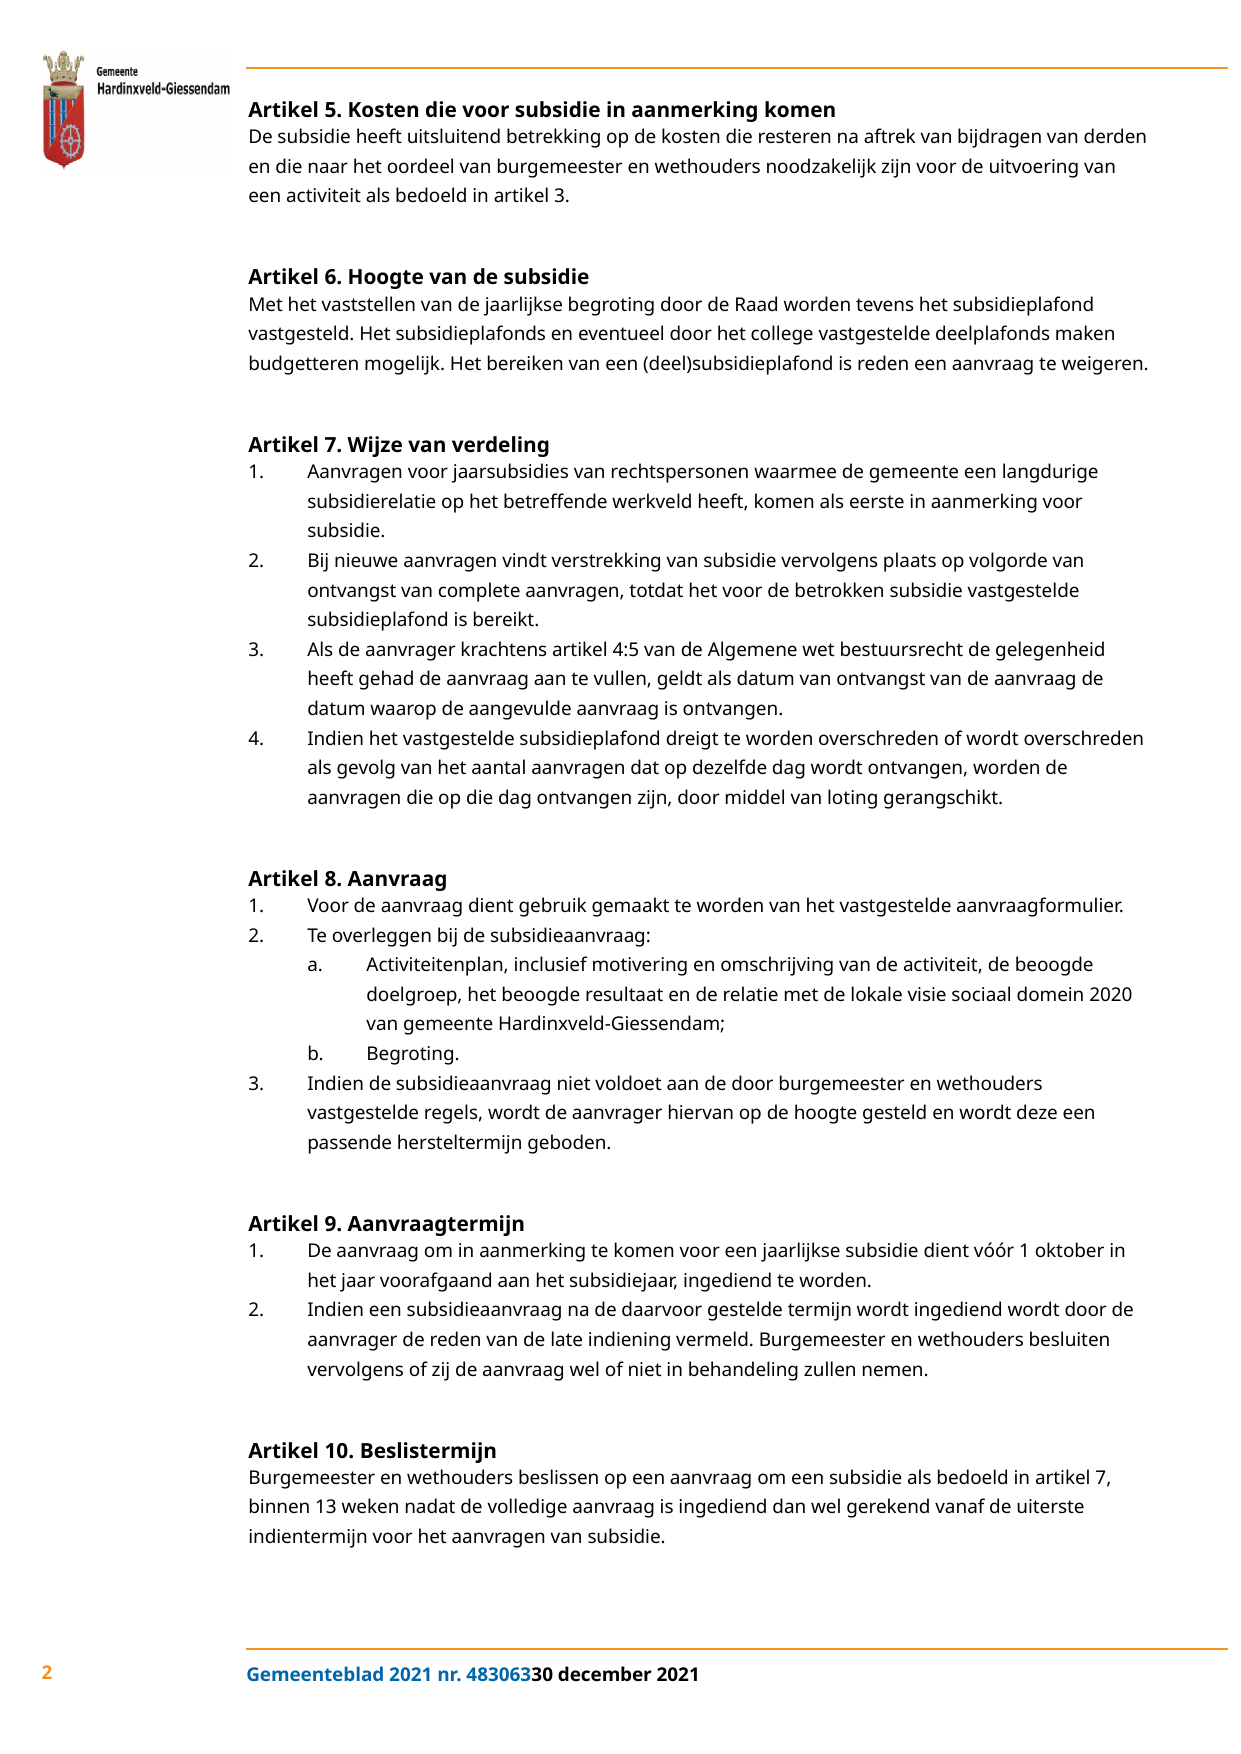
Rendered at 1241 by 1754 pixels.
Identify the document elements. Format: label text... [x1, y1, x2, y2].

picture [41, 47, 231, 172]
text De subsidie heeft uitsluitend betrekking op de kosten die resteren na aftrek van bijdragen van derden en die naar het oordeel van burgemeester en wethouders noodzakelijk zijn voor de uitvoering van een activiteit als bedoeld in artikel 3. [248, 123, 1152, 208]
list De aanvraag om in aanmerking te komen voor een jaarlijkse subsidie dient vóór 1 oktober in het jaar voorafgaand aan het subsidiejaar, ingediend te worden. [248, 1237, 1152, 1293]
text Met het vaststellen van de jaarlijkse begroting door de Raad worden tevens het subsidieplafond vastgesteld. Het subsidieplafonds en eventueel door het college vastgestelde deelplafonds maken budgetteren mogelijk. Het bereiken van een (deel)subsidieplafond is reden een aanvraag te weigeren. [248, 291, 1152, 376]
text Artikel 8. Aanvraag [248, 864, 1152, 892]
list Begroting. [307, 1040, 1152, 1066]
list Indien een subsidieaanvraag na de daarvoor gestelde termijn wordt ingediend wordt door de aanvrager de reden van de late indiening vermeld. Burgemeester en wethouders besluiten vervolgens of zij de aanvraag wel of niet in behandeling zullen nemen. [248, 1297, 1152, 1381]
list Activiteitenplan, inclusief motivering en omschrijving van de activiteit, de beoogde doelgroep, het beoogde resultaat en de relatie met de lokale visie sociaal domein 2020 van gemeente Hardinxveld-Giessendam; [307, 951, 1152, 1036]
text Artikel 10. Beslistermijn [248, 1436, 1152, 1464]
text Burgemeester en wethouders beslissen op een aanvraag om een subsidie als bedoeld in artikel 7, binnen 13 weken nadat de volledige aanvraag is ingediend dan wel gerekend vanaf de uiterste indientermijn voor het aanvragen van subsidie. [248, 1464, 1152, 1549]
text Artikel 6. Hoogte van de subsidie [248, 262, 1152, 291]
list Aanvragen voor jaarsubsidies van rechtspersonen waarmee de gemeente een langdurige subsidierelatie op het betreffende werkveld heeft, komen als eerste in aanmerking voor subsidie. [248, 458, 1152, 543]
text Artikel 7. Wijze van verdeling [248, 430, 1152, 458]
list Als de aanvrager krachtens artikel 4:5 van de Algemene wet bestuursrecht de gelegenheid heeft gehad de aanvraag aan te vullen, geldt als datum van ontvangst van de aanvraag de datum waarop de aangevulde aanvraag is ontvangen. [248, 636, 1152, 721]
text Artikel 9. Aanvraagtermijn [248, 1209, 1152, 1237]
list Indien de subsidieaanvraag niet voldoet aan de door burgemeester en wethouders vastgestelde regels, wordt de aanvrager hiervan op de hoogte gesteld en wordt deze een passende hersteltermijn geboden. [248, 1070, 1152, 1155]
list Indien het vastgestelde subsidieplafond dreigt te worden overschreden of wordt overschreden als gevolg van het aantal aanvragen dat op dezelfde dag wordt ontvangen, worden de aanvragen die op die dag ontvangen zijn, door middel van loting gerangschikt. [248, 725, 1152, 809]
text Artikel 5. Kosten die voor subsidie in aanmerking komen [248, 95, 1152, 123]
list Voor de aanvraag dient gebruik gemaakt te worden van het vastgestelde aanvraagformulier. [248, 892, 1152, 918]
list Bij nieuwe aanvragen vindt verstrekking van subsidie vervolgens plaats op volgorde van ontvangst van complete aanvragen, totdat het voor de betrokken subsidie vastgestelde subsidieplafond is bereikt. [248, 547, 1152, 632]
list Te overleggen bij de subsidieaanvraag: [248, 922, 1152, 948]
